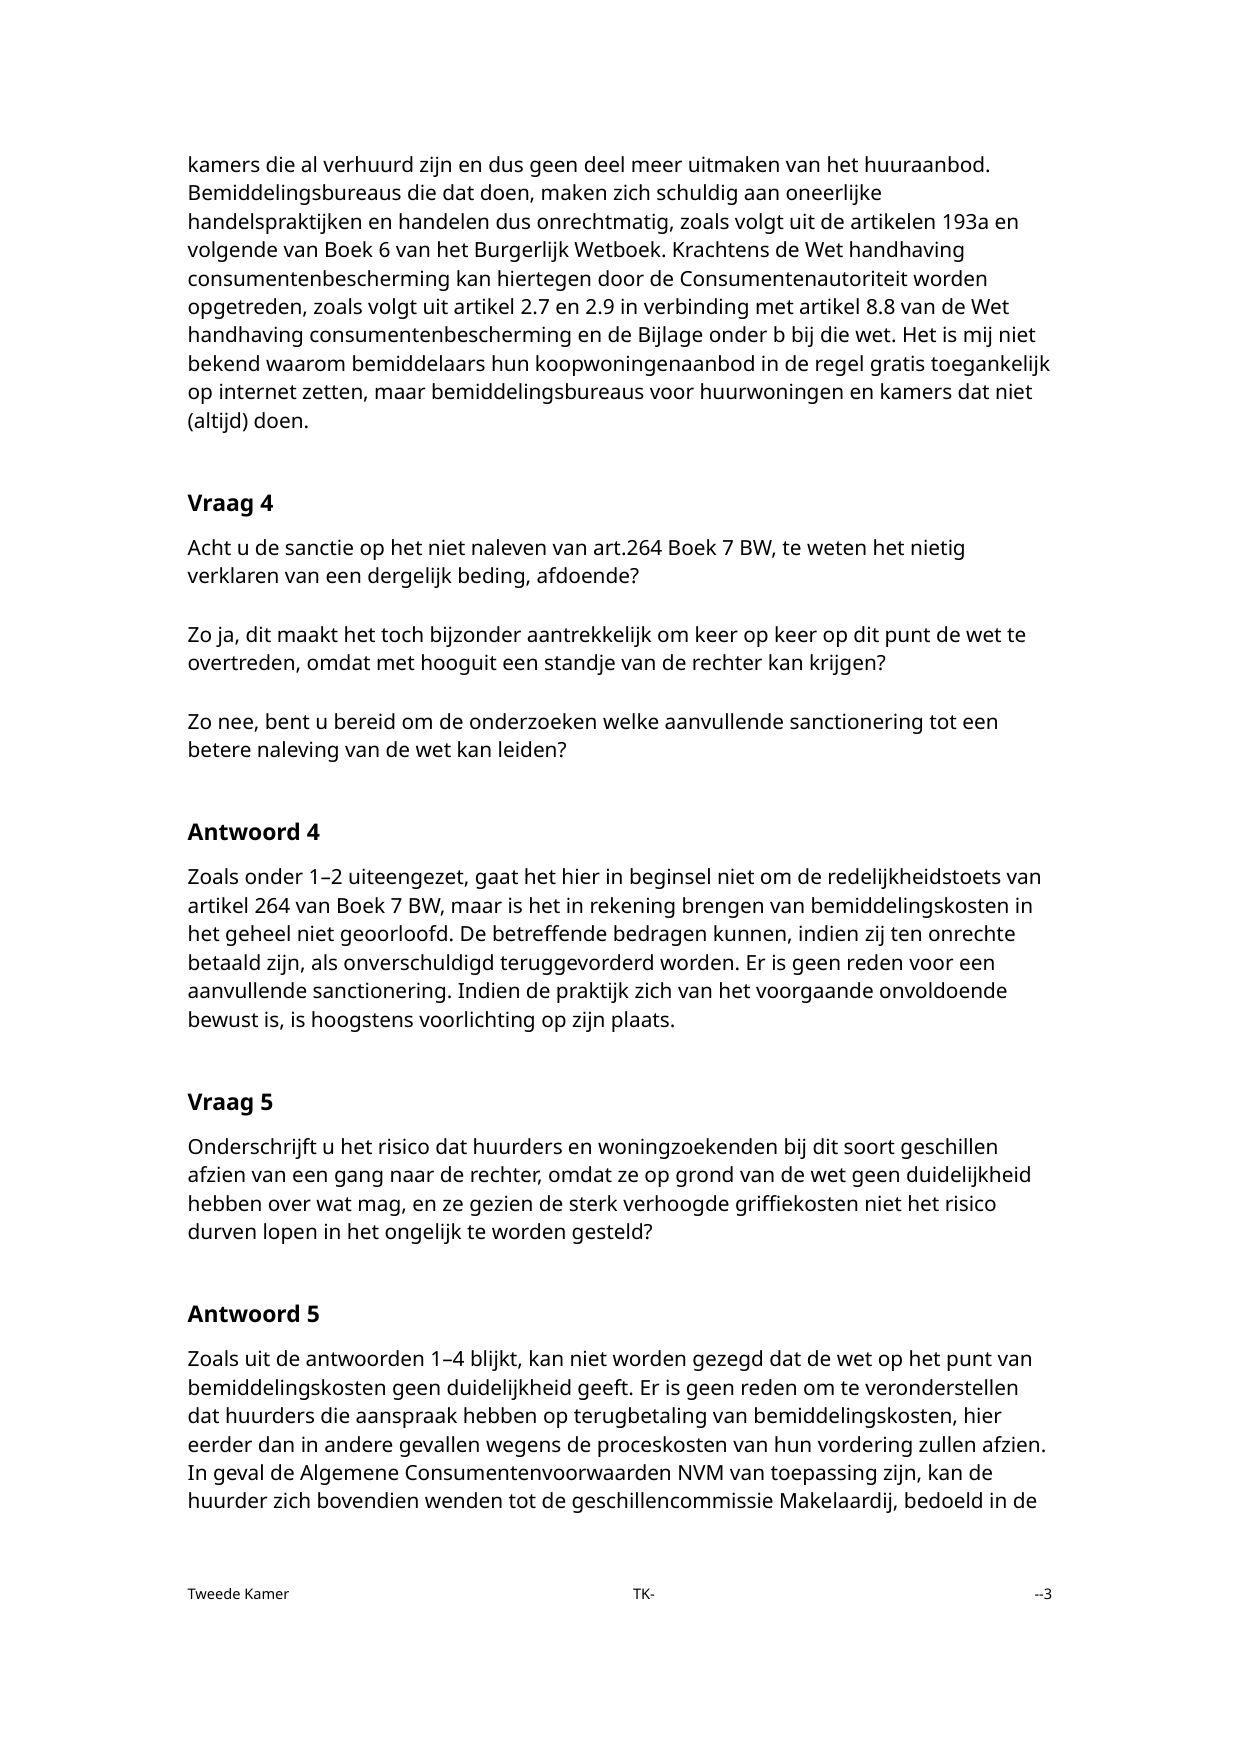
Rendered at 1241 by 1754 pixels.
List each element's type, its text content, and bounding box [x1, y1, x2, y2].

text Zoals uit de antwoorden 1–4 blijkt, kan niet worden gezegd dat de wet op het punt van bemiddelingskosten geen duidelijkheid geeft. Er is geen reden om te veronderstellen dat huurders die aanspraak hebben op terugbetaling van bemiddelingskosten, hier eerder dan in andere gevallen wegens de proceskosten van hun vordering zullen afzien. In geval de Algemene Consumentenvoorwaarden NVM van toepassing zijn, kan de huurder zich bovendien wenden tot de geschillencommissie Makelaardij, bedoeld in de [187, 1344, 1053, 1515]
text Acht u de sanctie op het niet naleven van art.264 Boek 7 BW, te weten het nietig verklaren van een dergelijk beding, afdoende? [187, 533, 1053, 590]
text Zo nee, bent u bereid om de onderzoeken welke aanvullende sanctionering tot een betere naleving van de wet kan leiden? [187, 707, 1053, 764]
subtitle Vraag 5 [187, 1086, 1053, 1117]
subtitle Vraag 4 [187, 487, 1053, 518]
text kamers die al verhuurd zijn en dus geen deel meer uitmaken van het huuraanbod. Bemiddelingsbureaus die dat doen, maken zich schuldig aan oneerlijke handelspraktijken en handelen dus onrechtmatig, zoals volgt uit de artikelen 193a en volgende van Boek 6 van het Burgerlijk Wetboek. Krachtens de Wet handhaving consumentenbescherming kan hiertegen door de Consumentenautoriteit worden opgetreden, zoals volgt uit artikel 2.7 en 2.9 in verbinding met artikel 8.8 van de Wet handhaving consumentenbescherming en de Bijlage onder b bij die wet. Het is mij niet bekend waarom bemiddelaars hun koopwoningenaanbod in de regel gratis toegankelijk op internet zetten, maar bemiddelingsbureaus voor huurwoningen en kamers dat niet (altijd) doen. [187, 150, 1053, 434]
subtitle Antwoord 4 [187, 816, 1053, 847]
text Zoals onder 1–2 uiteengezet, gaat het hier in beginsel niet om de redelijkheidstoets van artikel 264 van Boek 7 BW, maar is het in rekening brengen van bemiddelingskosten in het geheel niet geoorloofd. De betreffende bedragen kunnen, indien zij ten onrechte betaald zijn, als onverschuldigd teruggevorderd worden. Er is geen reden voor een aanvullende sanctionering. Indien de praktijk zich van het voorgaande onvoldoende bewust is, is hoogstens voorlichting op zijn plaats. [187, 862, 1053, 1033]
subtitle Antwoord 5 [187, 1298, 1053, 1329]
text Onderschrijft u het risico dat huurders en woningzoekenden bij dit soort geschillen afzien van een gang naar de rechter, omdat ze op grond van de wet geen duidelijkheid hebben over wat mag, en ze gezien de sterk verhoogde griffiekosten niet het risico durven lopen in het ongelijk te worden gesteld? [187, 1132, 1053, 1246]
text Zo ja, dit maakt het toch bijzonder aantrekkelijk om keer op keer op dit punt de wet te overtreden, omdat met hooguit een standje van de rechter kan krijgen? [187, 620, 1053, 677]
